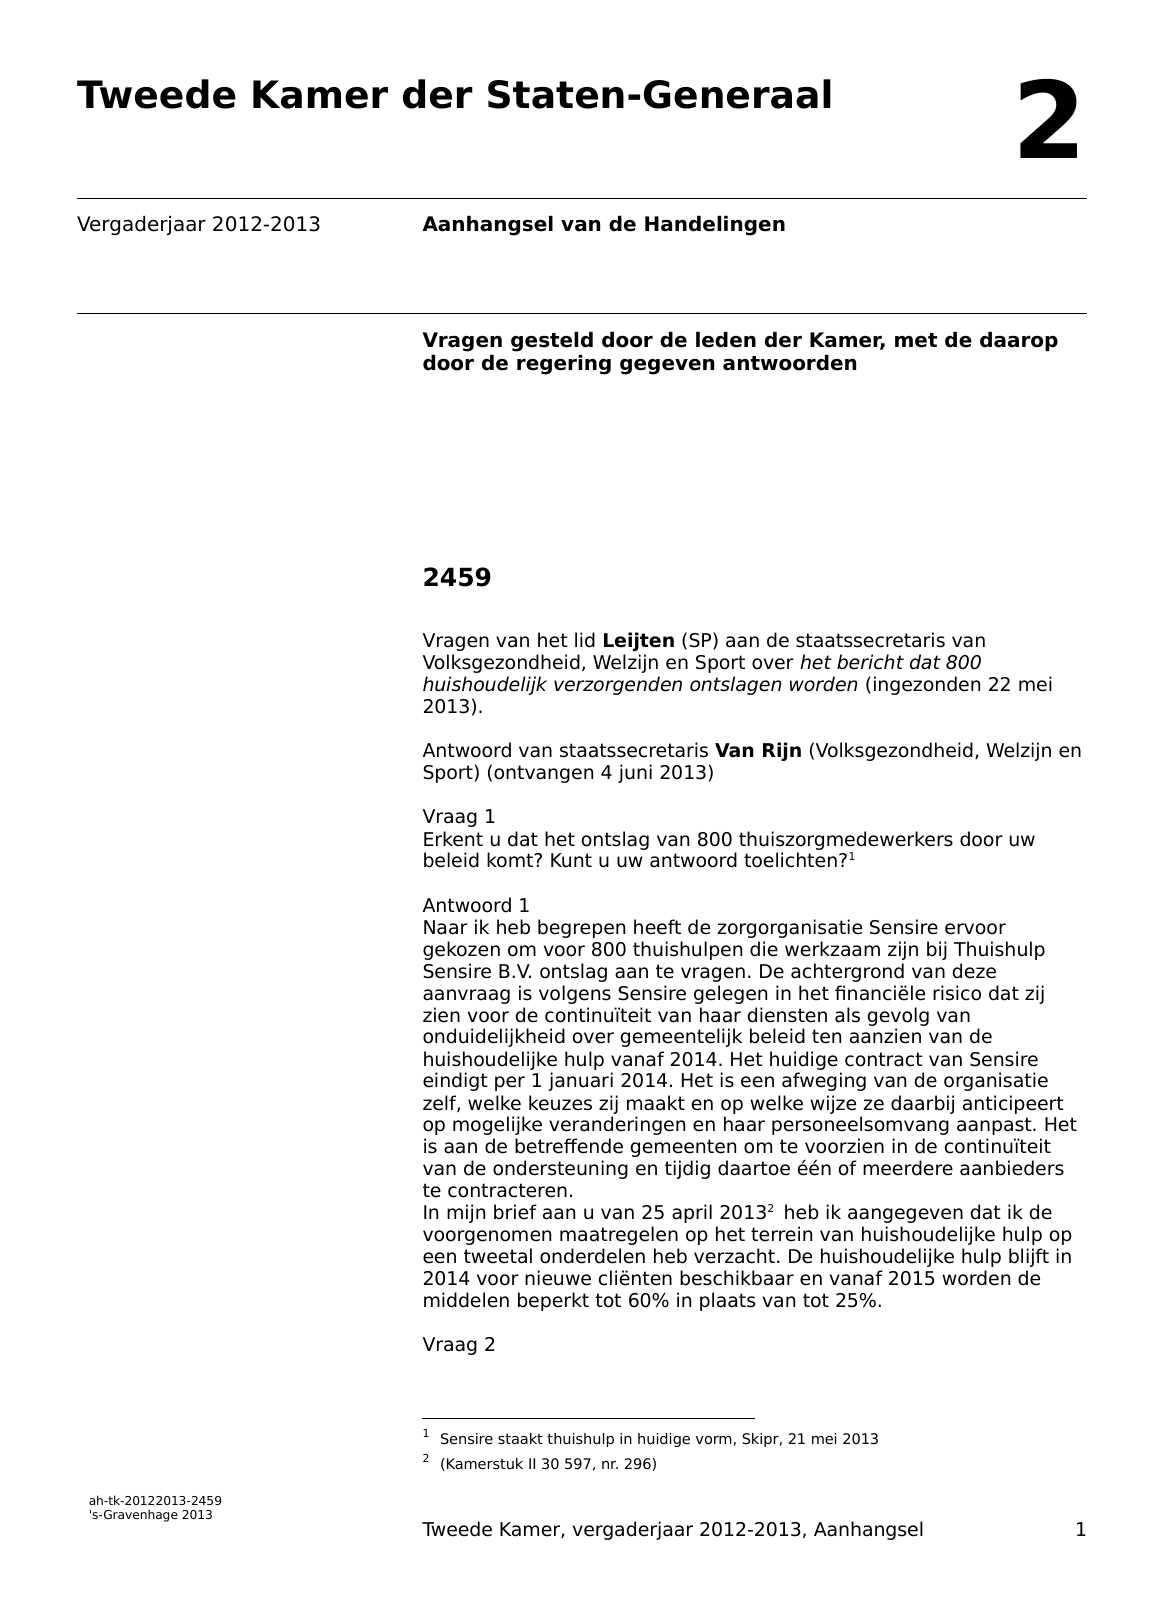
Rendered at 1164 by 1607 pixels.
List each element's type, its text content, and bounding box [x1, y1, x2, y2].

text 2459 [422, 563, 1087, 592]
table_cell Vergaderjaar 2012-2013 [77, 199, 422, 313]
text Vraag 2 [422, 1334, 1087, 1356]
text ah-tk-20122013-2459 [88, 1494, 323, 1508]
text Antwoord van staatssecretaris Van Rijn (Volksgezondheid, Welzijn en Sport) (ontvangen 4 juni 2013) [422, 740, 1087, 784]
text (Kamerstuk II 30 597, nr. 296) [422, 1452, 1087, 1474]
table_cell Vragen gesteld door de leden der Kamer, met de daarop door de regering gegeven antwoorden [422, 314, 1087, 375]
text Antwoord 1 [422, 894, 1087, 917]
table_header Tweede Kamer der Staten-Generaal [77, 59, 886, 198]
text Vragen van het lid Leijten (SP) aan de staatssecretaris van Volksgezondheid, Welzijn en Sport over het bericht dat 800 huishoudelijk verzorgenden ontslagen worden (ingezonden 22 mei 2013). [422, 630, 1087, 718]
text Erkent u dat het ontslag van 800 thuiszorgmedewerkers door uw beleid komt? Kunt u uw antwoord toelichten? [422, 828, 1087, 872]
table_cell Aanhangsel van de Handelingen [422, 199, 1087, 313]
table_header 2 [886, 59, 1087, 198]
text 's-Gravenhage 2013 [88, 1508, 323, 1522]
text Vraag 1 [422, 806, 1087, 828]
text Sensire staakt thuishulp in huidige vorm, Skipr, 21 mei 2013 [422, 1427, 1087, 1449]
table_cell [77, 314, 422, 375]
text Naar ik heb begrepen heeft de zorgorganisatie Sensire ervoor gekozen om voor 800 thuishulpen die werkzaam zijn bij Thuishulp Sensire B.V. ontslag aan te vragen. De achtergrond van deze aanvraag is volgens Sensire gelegen in het financiële risico dat zij zien voor de continuïteit van haar diensten als gevolg van onduidelijkheid over gemeentelijk beleid ten aanzien van de huishoudelijke hulp vanaf 2014. Het huidige contract van Sensire eindigt per 1 januari 2014. Het is een afweging van de organisatie zelf, welke keuzes zij maakt en op welke wijze ze daarbij anticipeert op mogelijke veranderingen en haar personeelsomvang aanpast. Het is aan de betreffende gemeenten om te voorzien in de continuïteit van de ondersteuning en tijdig daartoe één of meerdere aanbieders te contracteren. [422, 917, 1087, 1202]
text In mijn brief aan u van 25 april 2013 heb ik aangegeven dat ik de voorgenomen maatregelen op het terrein van huishoudelijke hulp op een tweetal onderdelen heb verzacht. De huishoudelijke hulp blijft in 2014 voor nieuwe cliënten beschikbaar en vanaf 2015 worden de middelen beperkt tot 60% in plaats van tot 25%. [422, 1202, 1087, 1312]
